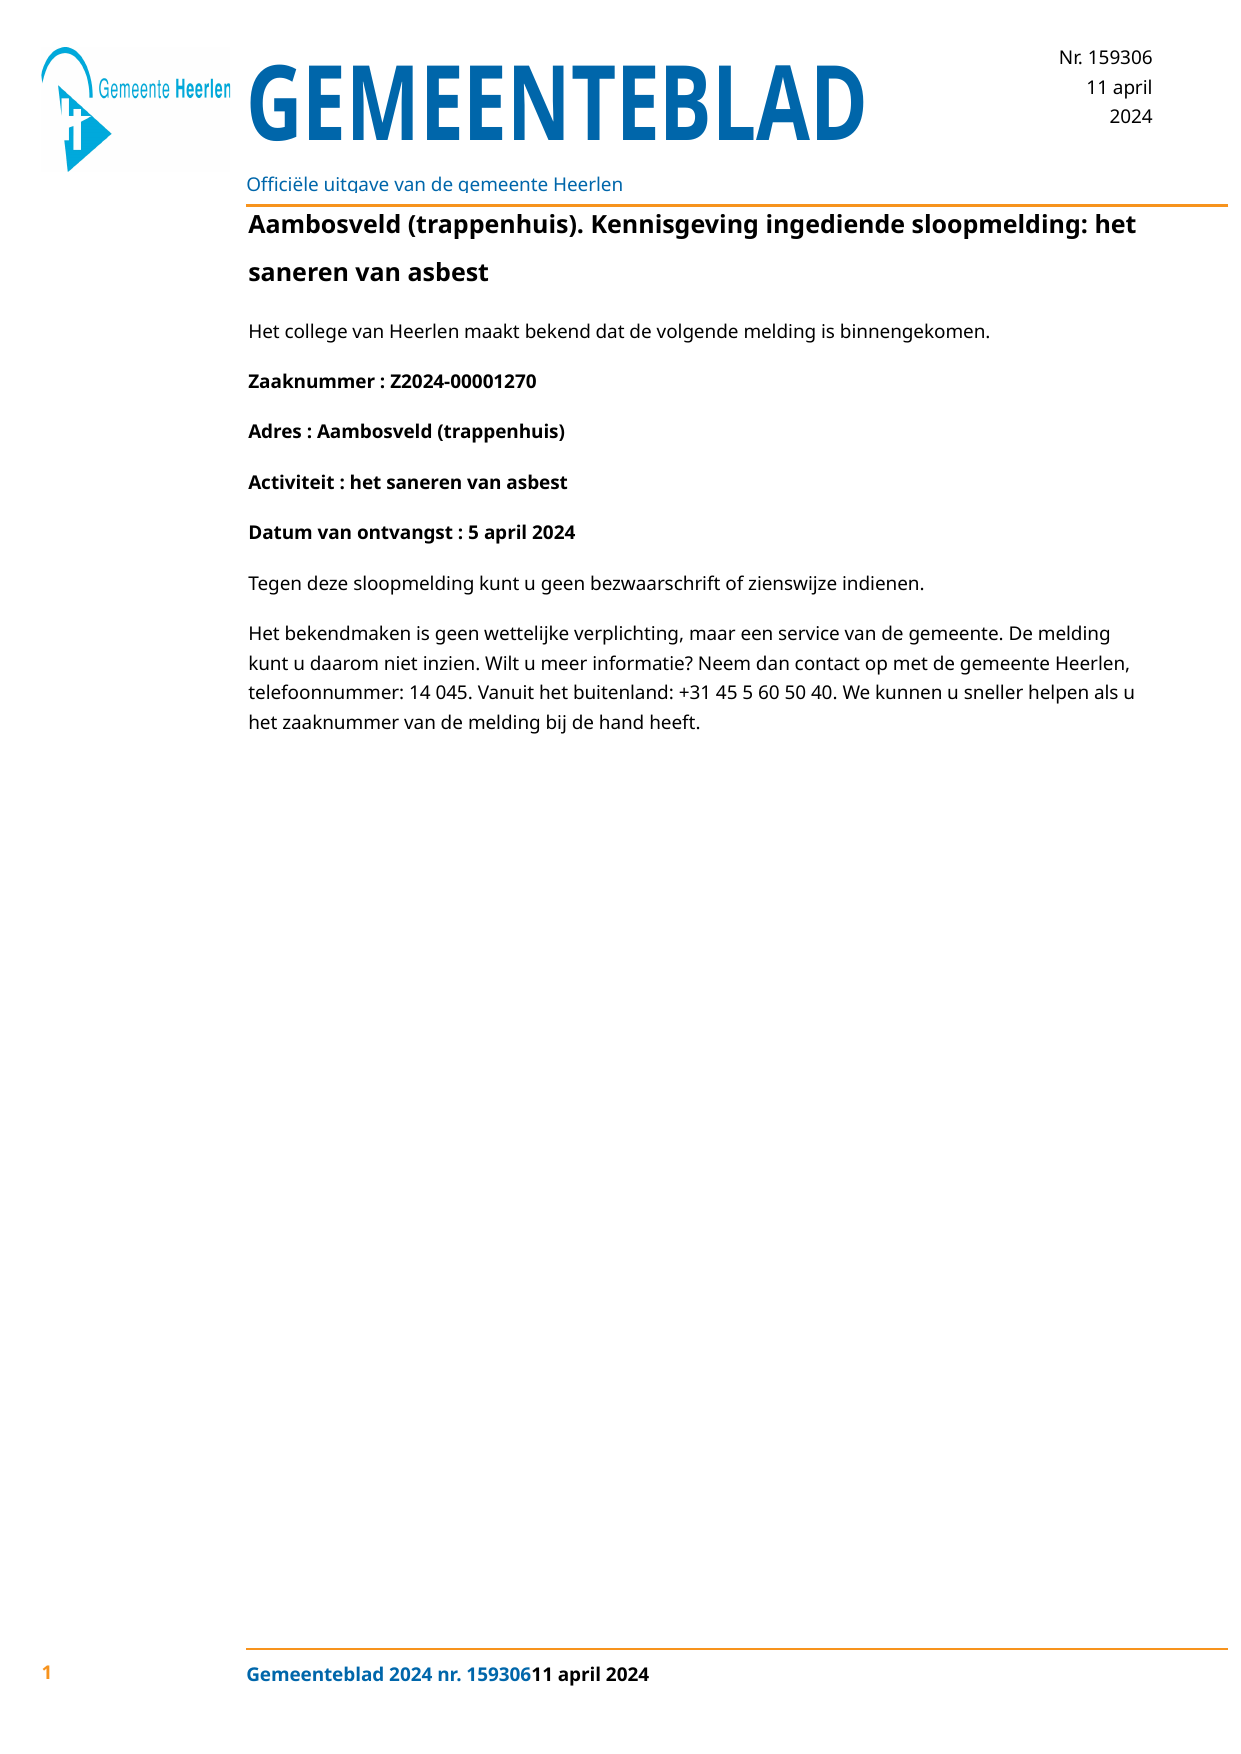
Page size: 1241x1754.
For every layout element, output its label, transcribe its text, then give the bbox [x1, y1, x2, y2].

picture [41, 47, 59, 70]
text Het college van Heerlen maakt bekend dat de volgende melding is binnengekomen. [248, 318, 1152, 344]
text Datum van ontvangst : 5 april 2024 [248, 519, 1152, 545]
text Adres : Aambosveld (trappenhuis) [248, 419, 1152, 444]
text Activiteit : het saneren van asbest [248, 469, 1152, 495]
text Het bekendmaken is geen wettelijke verplichting, maar een service van de gemeente. De melding kunt u daarom niet inzien. Wilt u meer informatie? Neem dan contact op met de gemeente Heerlen, telefoonnummer: 14 045. Vanuit het buitenland: +31 45 5 60 50 40. We kunnen u sneller helpen als u het zaaknummer van de melding bij de hand heeft. [248, 620, 1152, 735]
picture [41, 47, 231, 172]
text Zaaknummer : Z2024-00001270 [248, 368, 1152, 394]
text Aambosveld (trappenhuis). Kennisgeving ingediende sloopmelding: het saneren van asbest [248, 207, 1152, 288]
text Tegen deze sloopmelding kunt u geen bezwaarschrift of zienswijze indienen. [248, 570, 1152, 596]
